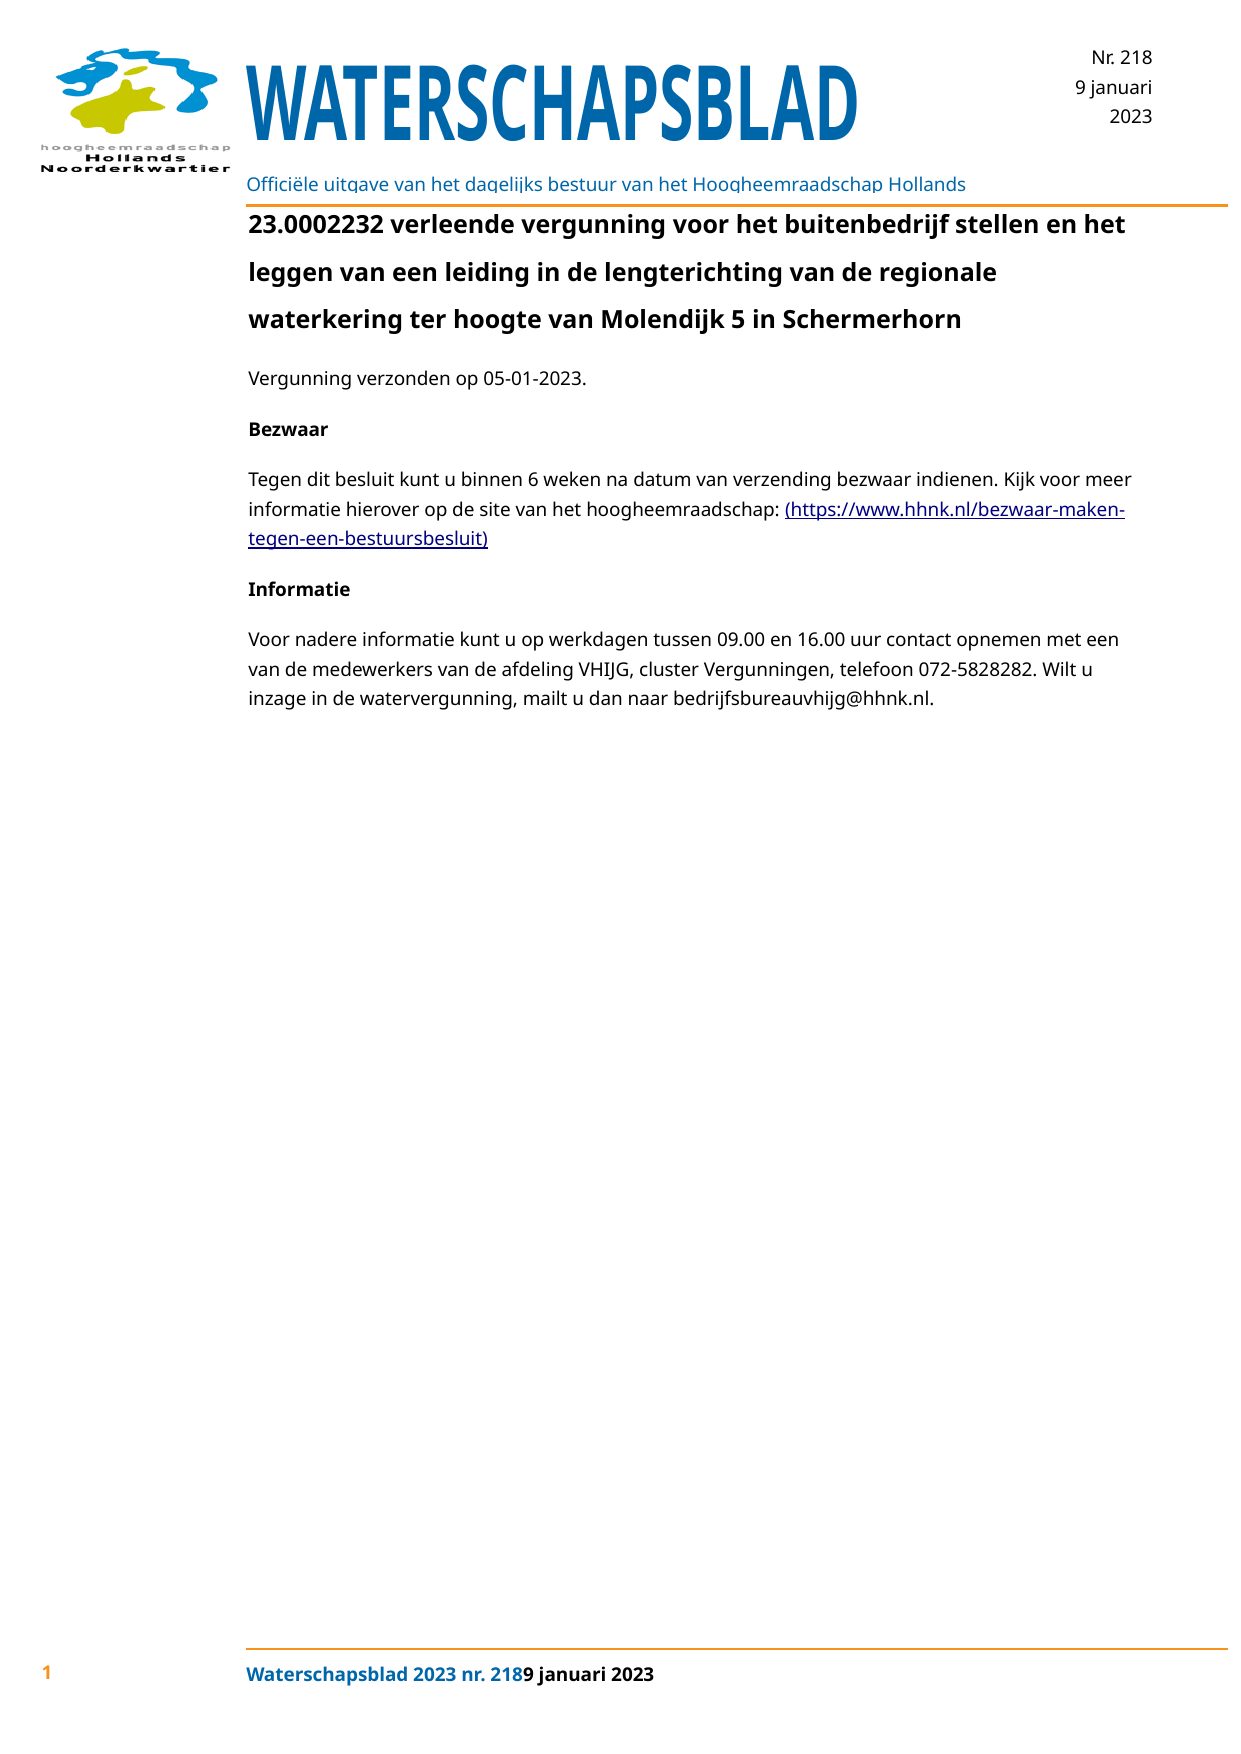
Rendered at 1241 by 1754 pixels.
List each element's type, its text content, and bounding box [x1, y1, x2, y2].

text Bezwaar [248, 416, 1152, 442]
picture [41, 47, 231, 172]
text 23.0002232 verleende vergunning voor het buitenbedrijf stellen en het leggen van een leiding in de lengterichting van de regionale waterkering ter hoogte van Molendijk 5 in Schermerhorn [248, 207, 1152, 336]
text Tegen dit besluit kunt u binnen 6 weken na datum van verzending bezwaar indienen. Kijk voor meer informatie hierover op de site van het hoogheemraadschap: (https://www.hhnk.nl/bezwaar-maken-tegen-een-bestuursbesluit) [248, 466, 1152, 551]
text Voor nadere informatie kunt u op werkdagen tussen 09.00 en 16.00 uur contact opnemen met een van de medewerkers van de afdeling VHIJG, cluster Vergunningen, telefoon 072-5828282. Wilt u inzage in de watervergunning, mailt u dan naar bedrijfsbureauvhijg@hhnk.nl. [248, 626, 1152, 711]
text Informatie [248, 576, 1152, 602]
text Vergunning verzonden op 05-01-2023. [248, 366, 1152, 391]
